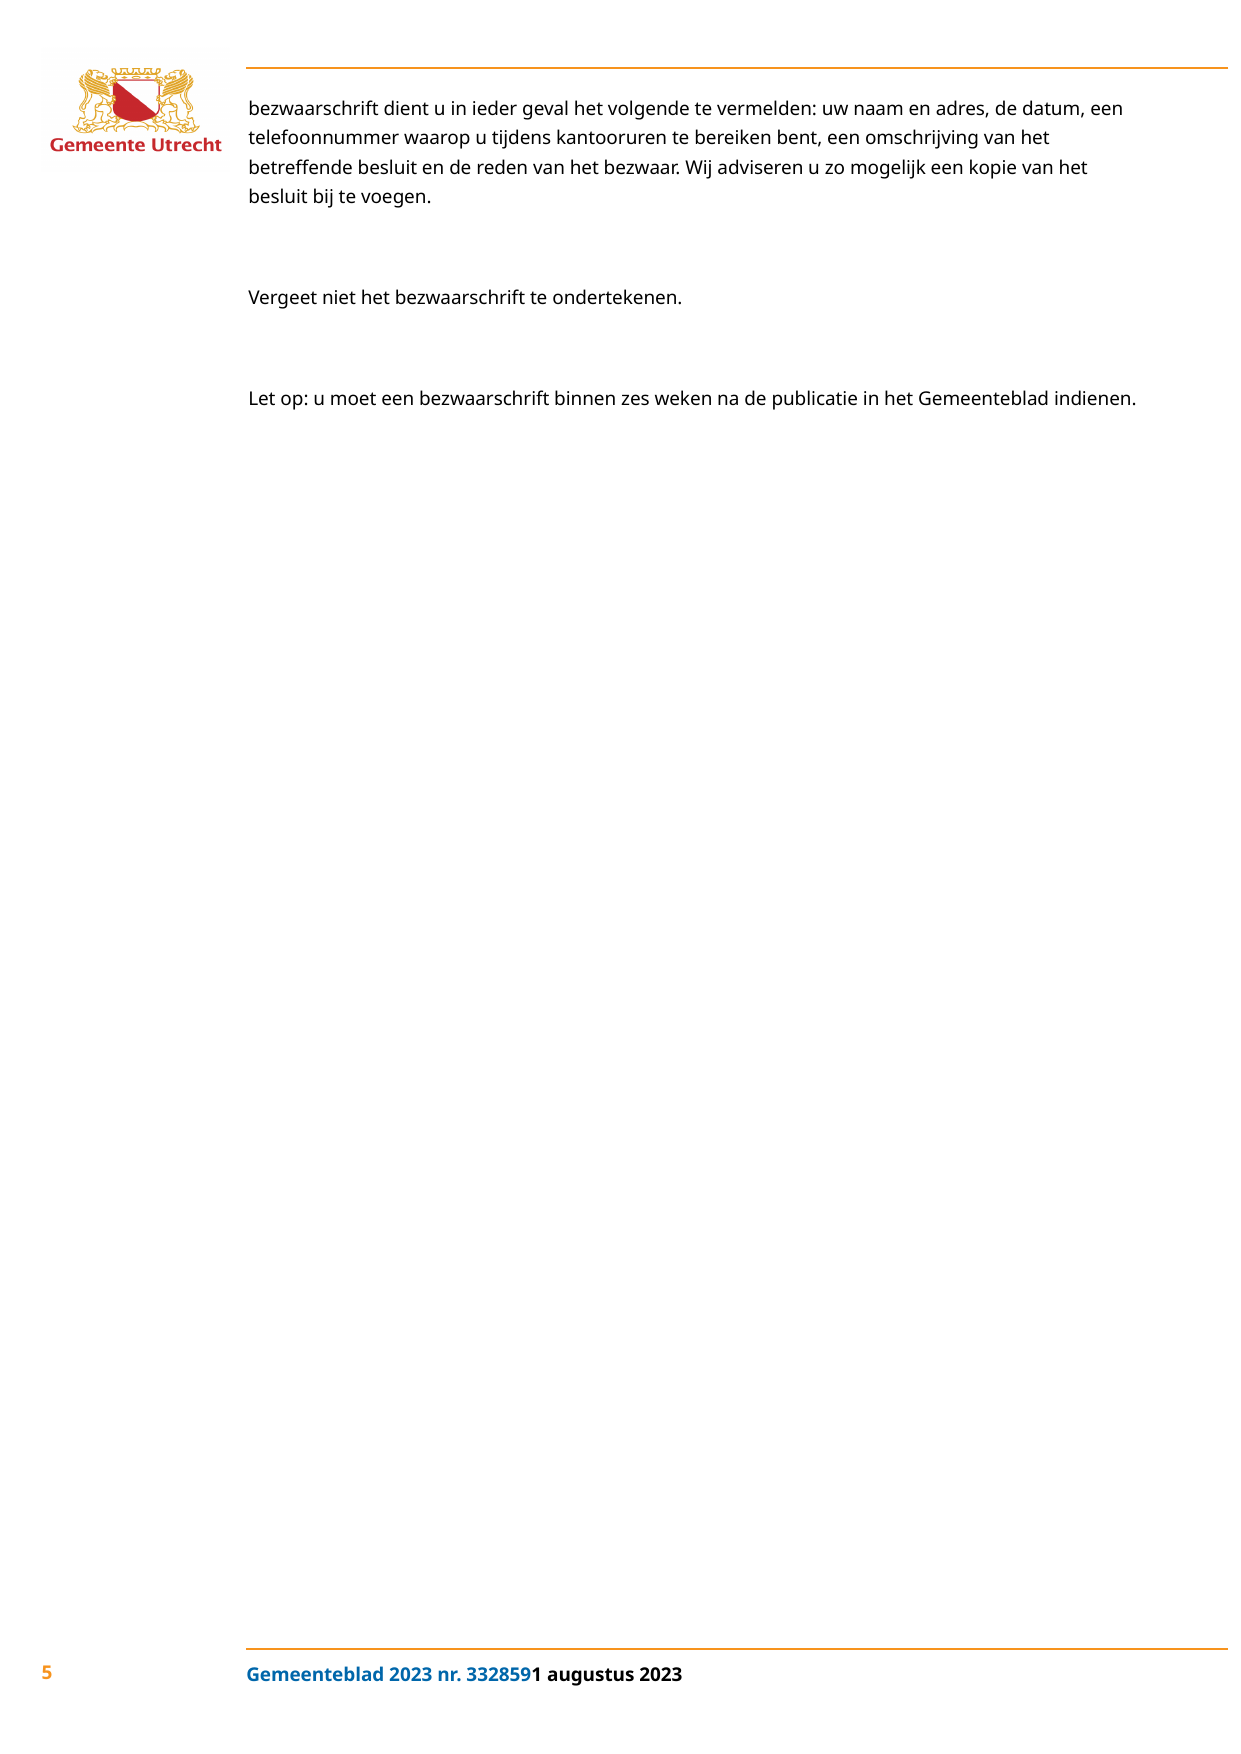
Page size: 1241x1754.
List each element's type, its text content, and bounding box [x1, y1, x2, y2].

text Let op: u moet een bezwaarschrift binnen zes weken na de publicatie in het Gemeenteblad indienen. [248, 385, 1152, 411]
picture [41, 47, 231, 172]
text bezwaarschrift dient u in ieder geval het volgende te vermelden: uw naam en adres, de datum, een telefoonnummer waarop u tijdens kantooruren te bereiken bent, een omschrijving van het betreffende besluit en de reden van het bezwaar. Wij adviseren u zo mogelijk een kopie van het besluit bij te voegen. [248, 95, 1152, 209]
text Vergeet niet het bezwaarschrift te ondertekenen. [248, 284, 1152, 310]
